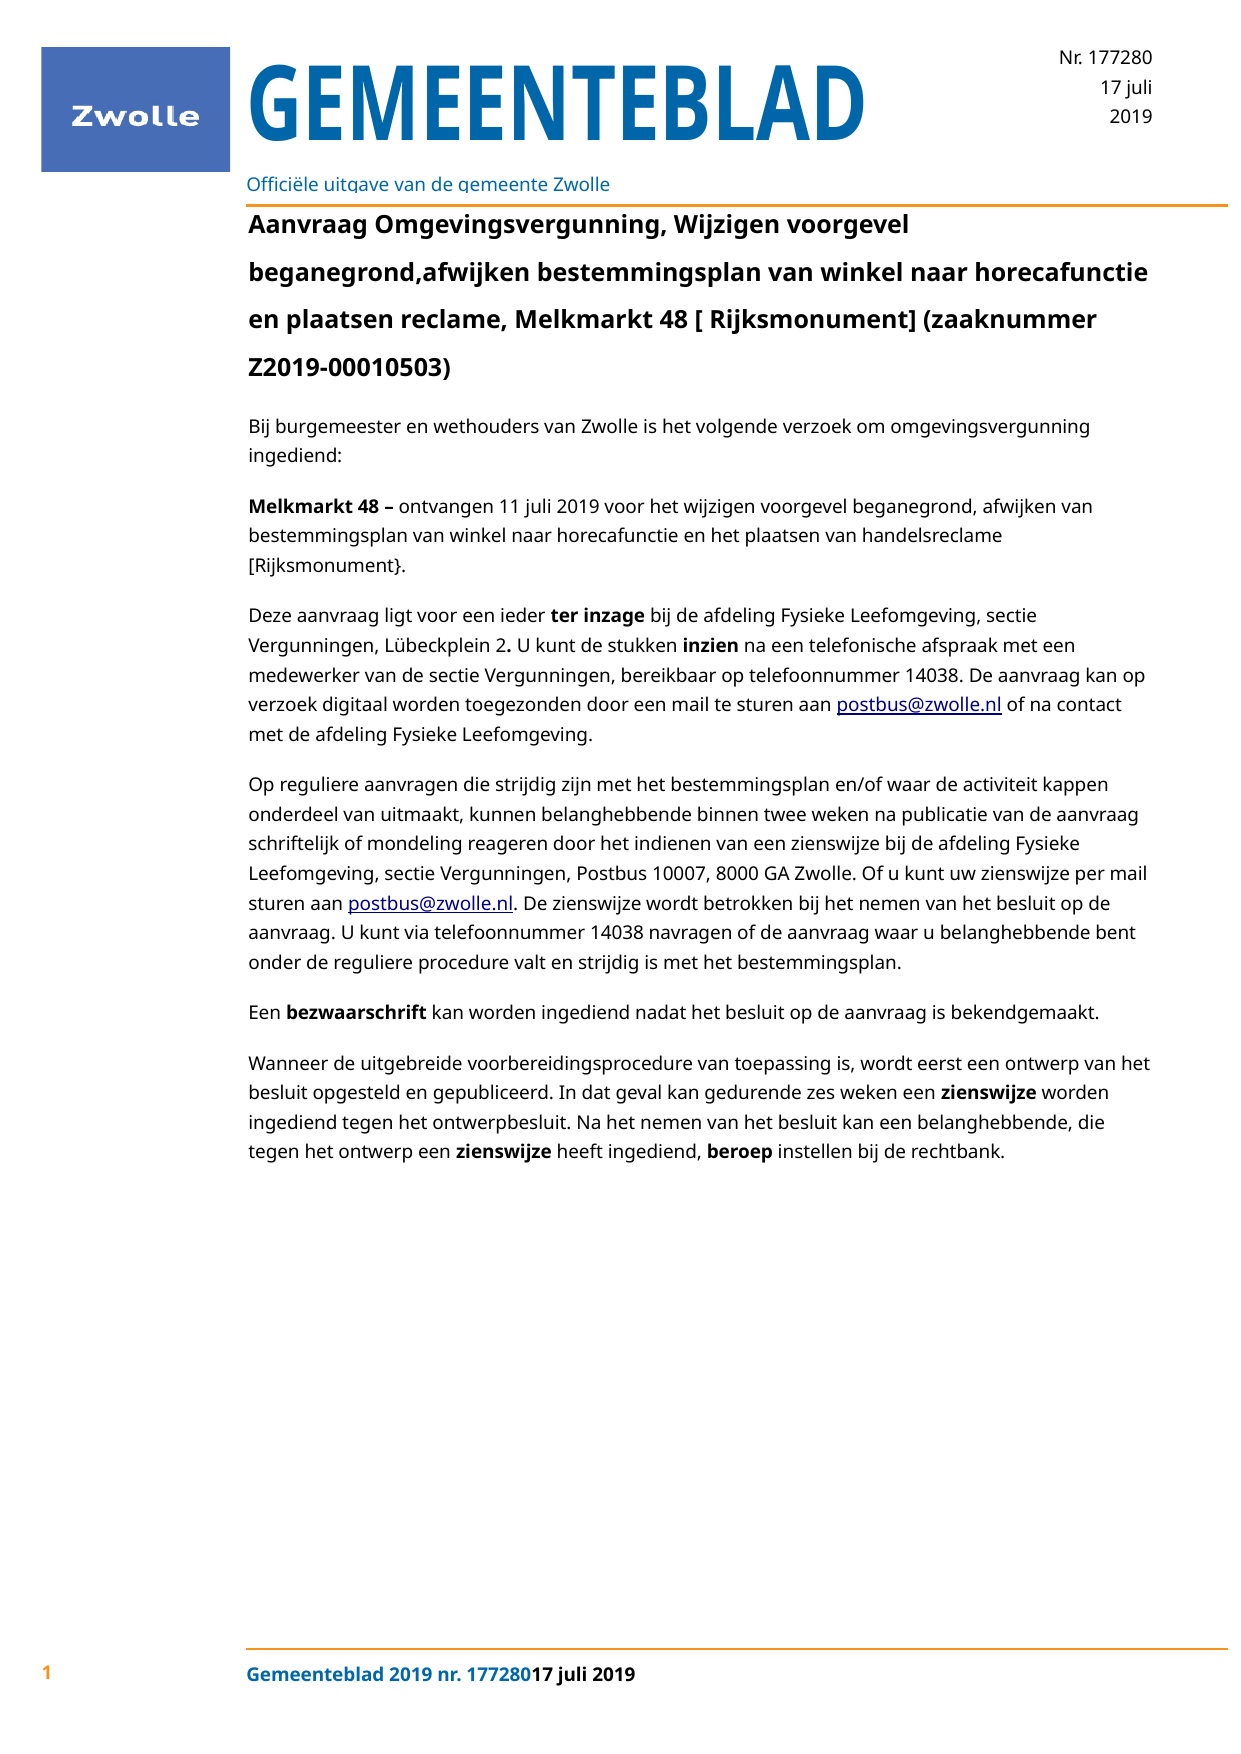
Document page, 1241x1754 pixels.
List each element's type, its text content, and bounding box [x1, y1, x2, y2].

text Op reguliere aanvragen die strijdig zijn met het bestemmingsplan en/of waar de activiteit kappen onderdeel van uitmaakt, kunnen belanghebbende binnen twee weken na publicatie van de aanvraag schriftelijk of mondeling reageren door het indienen van een zienswijze bij de afdeling Fysieke Leefomgeving, sectie Vergunningen, Postbus 10007, 8000 GA Zwolle. Of u kunt uw zienswijze per mail sturen aan postbus@zwolle.nl. De zienswijze wordt betrokken bij het nemen van het besluit op de aanvraag. U kunt via telefoonnummer 14038 navragen of de aanvraag waar u belanghebbende bent onder de reguliere procedure valt en strijdig is met het bestemmingsplan. [248, 771, 1152, 975]
text Bij burgemeester en wethouders van Zwolle is het volgende verzoek om omgevingsvergunning ingediend: [248, 413, 1152, 468]
text Wanneer de uitgebreide voorbereidingsprocedure van toepassing is, wordt eerst een ontwerp van het besluit opgesteld en gepubliceerd. In dat geval kan gedurende zes weken een zienswijze worden ingediend tegen het ontwerpbesluit. Na het nemen van het besluit kan een belanghebbende, die tegen het ontwerp een zienswijze heeft ingediend, beroep instellen bij de rechtbank. [248, 1050, 1152, 1164]
text Deze aanvraag ligt voor een ieder ter inzage bij de afdeling Fysieke Leefomgeving, sectie Vergunningen, Lübeckplein 2. U kunt de stukken inzien na een telefonische afspraak met een medewerker van de sectie Vergunningen, bereikbaar op telefoonnummer 14038. De aanvraag kan op verzoek digitaal worden toegezonden door een mail te sturen aan postbus@zwolle.nl of na contact met de afdeling Fysieke Leefomgeving. [248, 603, 1152, 747]
text Melkmarkt 48 – ontvangen 11 juli 2019 voor het wijzigen voorgevel beganegrond, afwijken van bestemmingsplan van winkel naar horecafunctie en het plaatsen van handelsreclame [Rijksmonument}. [248, 493, 1152, 578]
text Een bezwaarschrift kan worden ingediend nadat het besluit op de aanvraag is bekendgemaakt. [248, 999, 1152, 1025]
text Aanvraag Omgevingsvergunning, Wijzigen voorgevel beganegrond,afwijken bestemmingsplan van winkel naar horecafunctie en plaatsen reclame, Melkmarkt 48 [ Rijksmonument] (zaaknummer Z2019-00010503) [248, 207, 1152, 384]
picture [41, 47, 231, 172]
